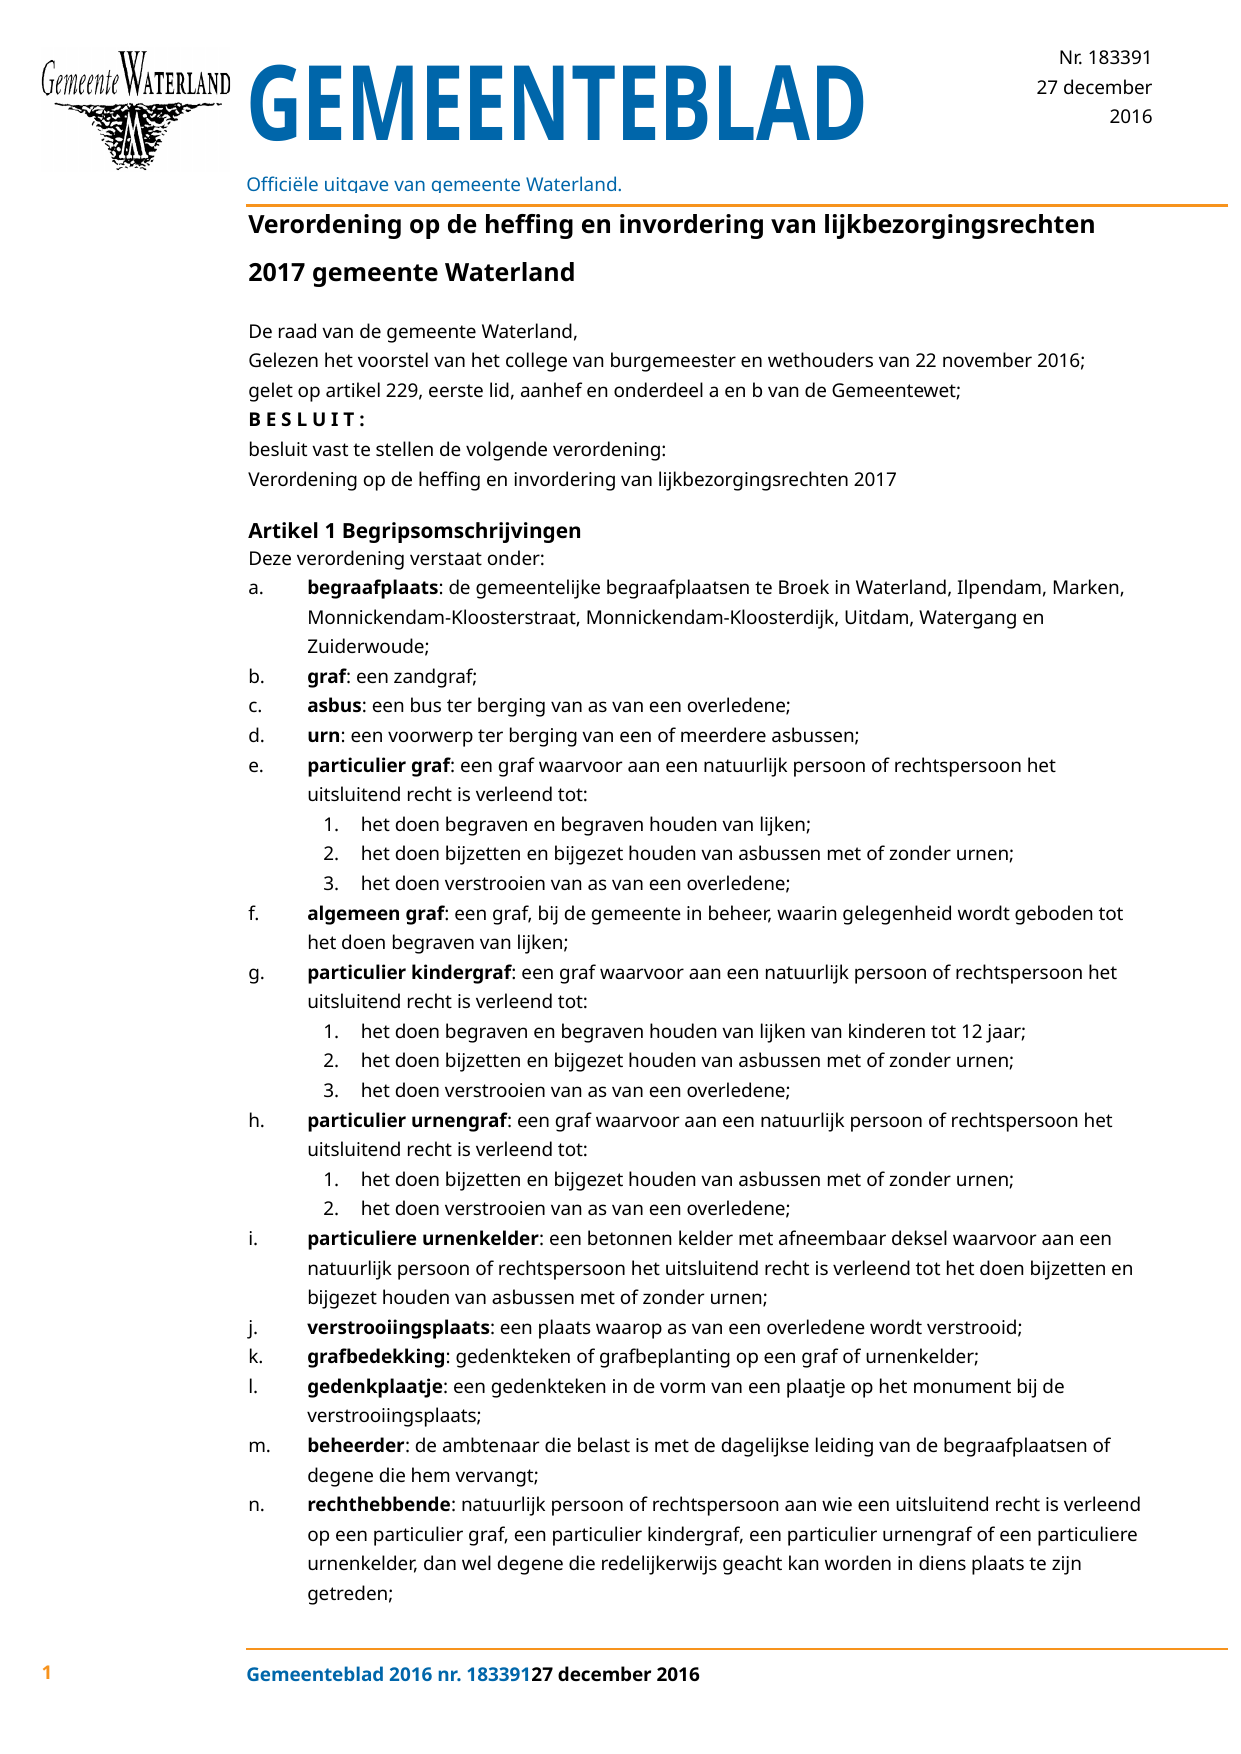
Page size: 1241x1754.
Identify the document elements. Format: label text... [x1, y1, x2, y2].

list het doen begraven en begraven houden van lijken; [323, 811, 1152, 837]
list particulier kindergraf: een graf waarvoor aan een natuurlijk persoon of rechtspersoon het uitsluitend recht is verleend tot: [248, 959, 1152, 1014]
list het doen begraven en begraven houden van lijken van kinderen tot 12 jaar; [323, 1018, 1152, 1044]
list algemeen graf: een graf, bij de gemeente in beheer, waarin gelegenheid wordt geboden tot het doen begraven van lijken; [248, 900, 1152, 955]
text Verordening op de heffing en invordering van lijkbezorgingsrechten 2017 [248, 466, 1152, 492]
list particulier urnengraf: een graf waarvoor aan een natuurlijk persoon of rechtspersoon het uitsluitend recht is verleend tot: [248, 1107, 1152, 1162]
list het doen bijzetten en bijgezet houden van asbussen met of zonder urnen; [323, 1048, 1152, 1073]
text Gelezen het voorstel van het college van burgemeester en wethouders van 22 november 2016; [248, 347, 1152, 373]
text besluit vast te stellen de volgende verordening: [248, 436, 1152, 462]
list begraafplaats: de gemeentelijke begraafplaatsen te Broek in Waterland, Ilpendam, Marken, Monnickendam-Kloosterstraat, Monnickendam-Kloosterdijk, Uitdam, Watergang en Zuiderwoude; [248, 574, 1152, 659]
list verstrooiingsplaats: een plaats waarop as van een overledene wordt verstrooid; [248, 1314, 1152, 1339]
list particulier graf: een graf waarvoor aan een natuurlijk persoon of rechtspersoon het uitsluitend recht is verleend tot: [248, 752, 1152, 807]
list grafbedekking: gedenkteken of grafbeplanting op een graf of urnenkelder; [248, 1343, 1152, 1369]
text Verordening op de heffing en invordering van lijkbezorgingsrechten 2017 gemeente Waterland [248, 207, 1152, 288]
picture [41, 47, 231, 172]
list het doen bijzetten en bijgezet houden van asbussen met of zonder urnen; [323, 841, 1152, 866]
list asbus: een bus ter berging van as van een overledene; [248, 693, 1152, 718]
text Artikel 1 Begripsomschrijvingen [248, 516, 1152, 545]
list beheerder: de ambtenaar die belast is met de dagelijkse leiding van de begraafplaatsen of degene die hem vervangt; [248, 1432, 1152, 1487]
list het doen verstrooien van as van een overledene; [323, 870, 1152, 896]
list het doen verstrooien van as van een overledene; [323, 1196, 1152, 1221]
list urn: een voorwerp ter berging van een of meerdere asbussen; [248, 722, 1152, 748]
list het doen verstrooien van as van een overledene; [323, 1077, 1152, 1103]
text De raad van de gemeente Waterland, [248, 318, 1152, 344]
list het doen bijzetten en bijgezet houden van asbussen met of zonder urnen; [323, 1166, 1152, 1192]
list gedenkplaatje: een gedenkteken in de vorm van een plaatje op het monument bij de verstrooiingsplaats; [248, 1373, 1152, 1428]
text Deze verordening verstaat onder: [248, 545, 1152, 570]
list rechthebbende: natuurlijk persoon of rechtspersoon aan wie een uitsluitend recht is verleend op een particulier graf, een particulier kindergraf, een particulier urnengraf of een particuliere urnenkelder, dan wel degene die redelijkerwijs geacht kan worden in diens plaats te zijn getreden; [248, 1491, 1152, 1606]
text gelet op artikel 229, eerste lid, aanhef en onderdeel a en b van de Gemeentewet; [248, 377, 1152, 403]
list graf: een zandgraf; [248, 663, 1152, 689]
list particuliere urnenkelder: een betonnen kelder met afneembaar deksel waarvoor aan een natuurlijk persoon of rechtspersoon het uitsluitend recht is verleend tot het doen bijzetten en bijgezet houden van asbussen met of zonder urnen; [248, 1225, 1152, 1310]
text B E S L U I T : [248, 407, 1152, 432]
